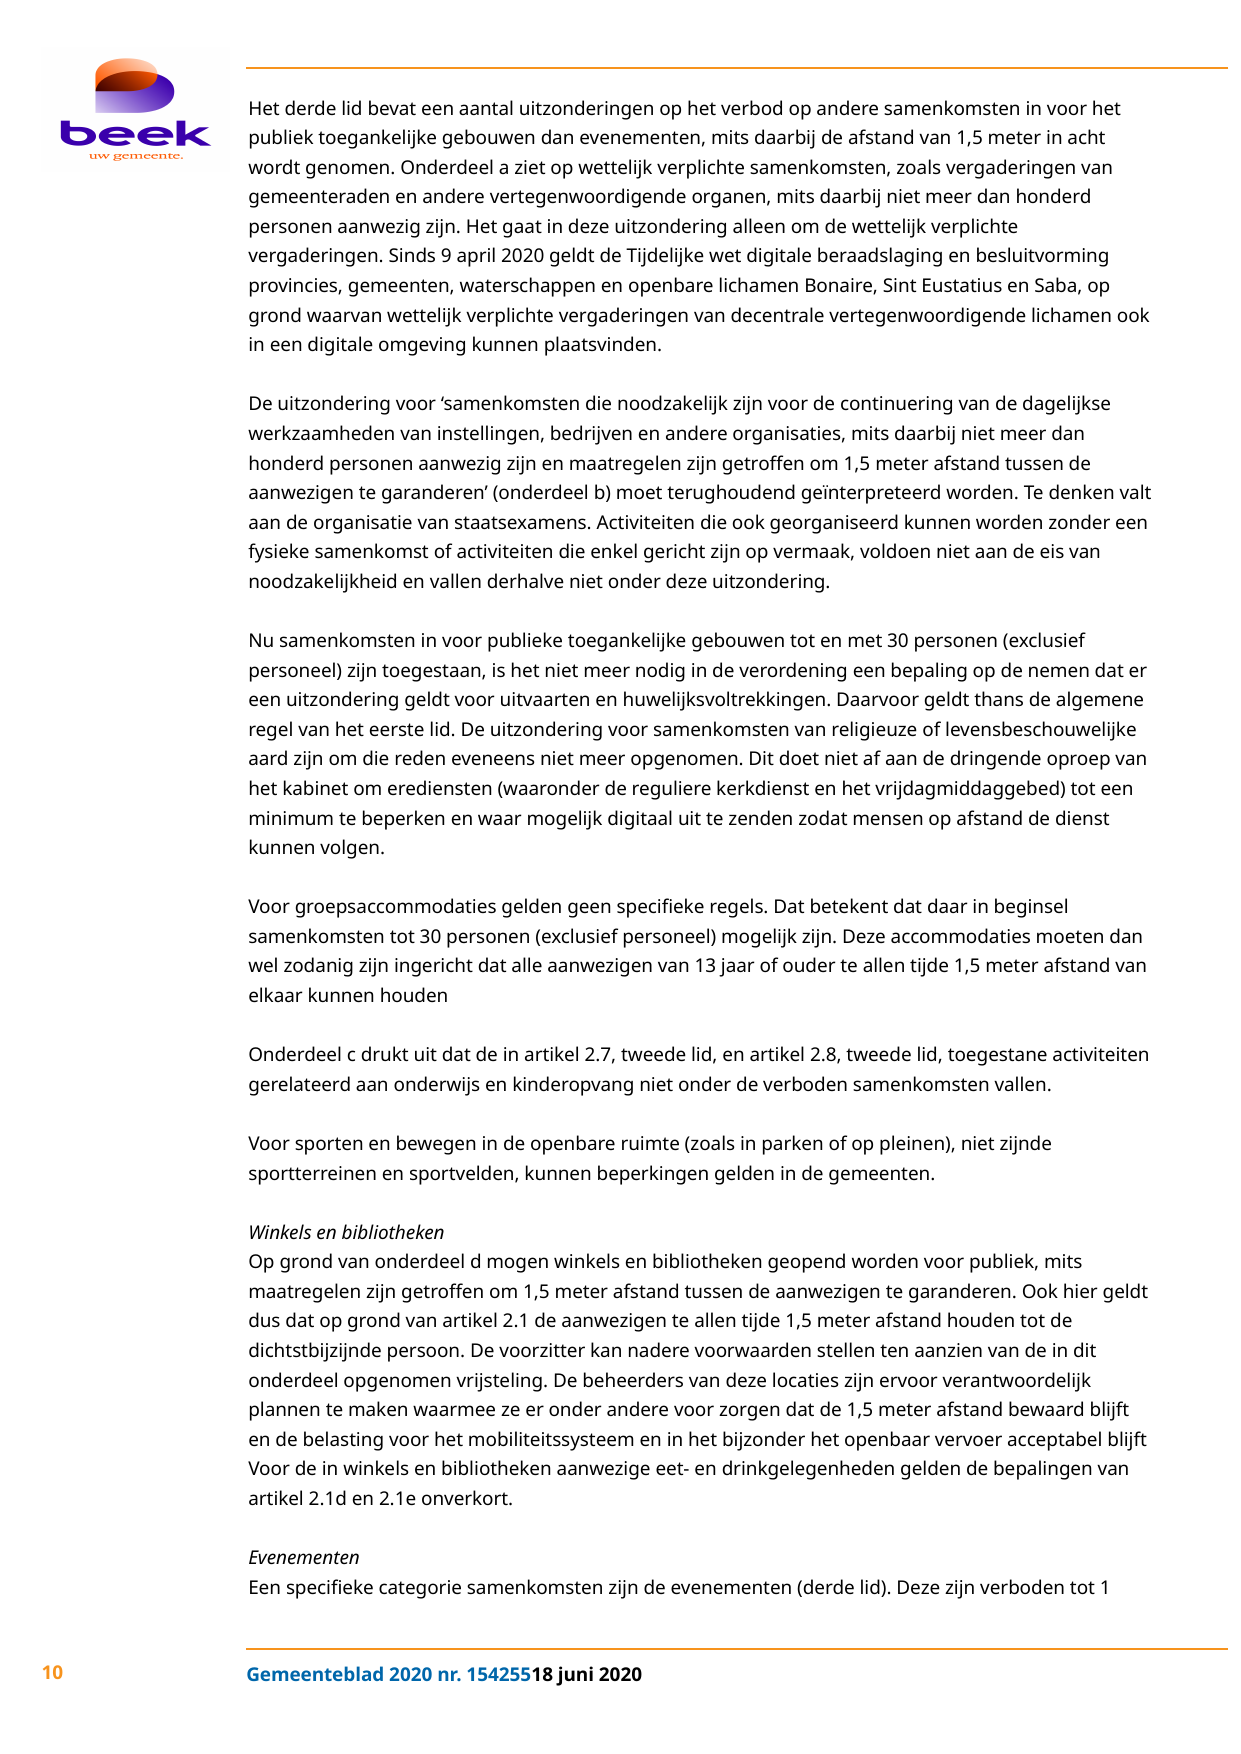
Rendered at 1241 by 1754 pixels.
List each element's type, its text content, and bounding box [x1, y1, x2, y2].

text Winkels en bibliotheken [248, 1219, 1152, 1245]
text Nu samenkomsten in voor publieke toegankelijke gebouwen tot en met 30 personen (exclusief personeel) zijn toegestaan, is het niet meer nodig in de verordening een bepaling op de nemen dat er een uitzondering geldt voor uitvaarten en huwelijksvoltrekkingen. Daarvoor geldt thans de algemene regel van het eerste lid. De uitzondering voor samenkomsten van religieuze of levensbeschouwelijke aard zijn om die reden eveneens niet meer opgenomen. Dit doet niet af aan de dringende oproep van het kabinet om erediensten (waaronder de reguliere kerkdienst en het vrijdagmiddaggebed) tot een minimum te beperken en waar mogelijk digitaal uit te zenden zodat mensen op afstand de dienst kunnen volgen. [248, 627, 1152, 860]
text Op grond van onderdeel d mogen winkels en bibliotheken geopend worden voor publiek, mits maatregelen zijn getroffen om 1,5 meter afstand tussen de aanwezigen te garanderen. Ook hier geldt dus dat op grond van artikel 2.1 de aanwezigen te allen tijde 1,5 meter afstand houden tot de dichtstbijzijnde persoon. De voorzitter kan nadere voorwaarden stellen ten aanzien van de in dit onderdeel opgenomen vrijsteling. De beheerders van deze locaties zijn ervoor verantwoordelijk plannen te maken waarmee ze er onder andere voor zorgen dat de 1,5 meter afstand bewaard blijft en de belasting voor het mobiliteitssysteem en in het bijzonder het openbaar vervoer acceptabel blijft [248, 1248, 1152, 1452]
picture [41, 47, 231, 172]
text Het derde lid bevat een aantal uitzonderingen op het verbod op andere samenkomsten in voor het publiek toegankelijke gebouwen dan evenementen, mits daarbij de afstand van 1,5 meter in acht wordt genomen. Onderdeel a ziet op wettelijk verplichte samenkomsten, zoals vergaderingen van gemeenteraden en andere vertegenwoordigende organen, mits daarbij niet meer dan honderd personen aanwezig zijn. Het gaat in deze uitzondering alleen om de wettelijk verplichte vergaderingen. Sinds 9 april 2020 geldt de Tijdelijke wet digitale beraadslaging en besluitvorming provincies, gemeenten, waterschappen en openbare lichamen Bonaire, Sint Eustatius en Saba, op grond waarvan wettelijk verplichte vergaderingen van decentrale vertegenwoordigende lichamen ook in een digitale omgeving kunnen plaatsvinden. [248, 95, 1152, 357]
text Onderdeel c drukt uit dat de in artikel 2.7, tweede lid, en artikel 2.8, tweede lid, toegestane activiteiten gerelateerd aan onderwijs en kinderopvang niet onder de verboden samenkomsten vallen. [248, 1041, 1152, 1097]
text Voor groepsaccommodaties gelden geen specifieke regels. Dat betekent dat daar in beginsel samenkomsten tot 30 personen (exclusief personeel) mogelijk zijn. Deze accommodaties moeten dan wel zodanig zijn ingericht dat alle aanwezigen van 13 jaar of ouder te allen tijde 1,5 meter afstand van elkaar kunnen houden [248, 893, 1152, 1008]
text Een specifieke categorie samenkomsten zijn de evenementen (derde lid). Deze zijn verboden tot 1 [248, 1574, 1152, 1600]
text Evenementen [248, 1544, 1152, 1570]
text Voor sporten en bewegen in de openbare ruimte (zoals in parken of op pleinen), niet zijnde sportterreinen en sportvelden, kunnen beperkingen gelden in de gemeenten. [248, 1130, 1152, 1186]
text Voor de in winkels en bibliotheken aanwezige eet- en drinkgelegenheden gelden de bepalingen van artikel 2.1d en 2.1e onverkort. [248, 1456, 1152, 1511]
text De uitzondering voor ‘samenkomsten die noodzakelijk zijn voor de continuering van de dagelijkse werkzaamheden van instellingen, bedrijven en andere organisaties, mits daarbij niet meer dan honderd personen aanwezig zijn en maatregelen zijn getroffen om 1,5 meter afstand tussen de aanwezigen te garanderen’ (onderdeel b) moet terughoudend geïnterpreteerd worden. Te denken valt aan de organisatie van staatsexamens. Activiteiten die ook georganiseerd kunnen worden zonder een fysieke samenkomst of activiteiten die enkel gericht zijn op vermaak, voldoen niet aan de eis van noodzakelijkheid en vallen derhalve niet onder deze uitzondering. [248, 391, 1152, 594]
